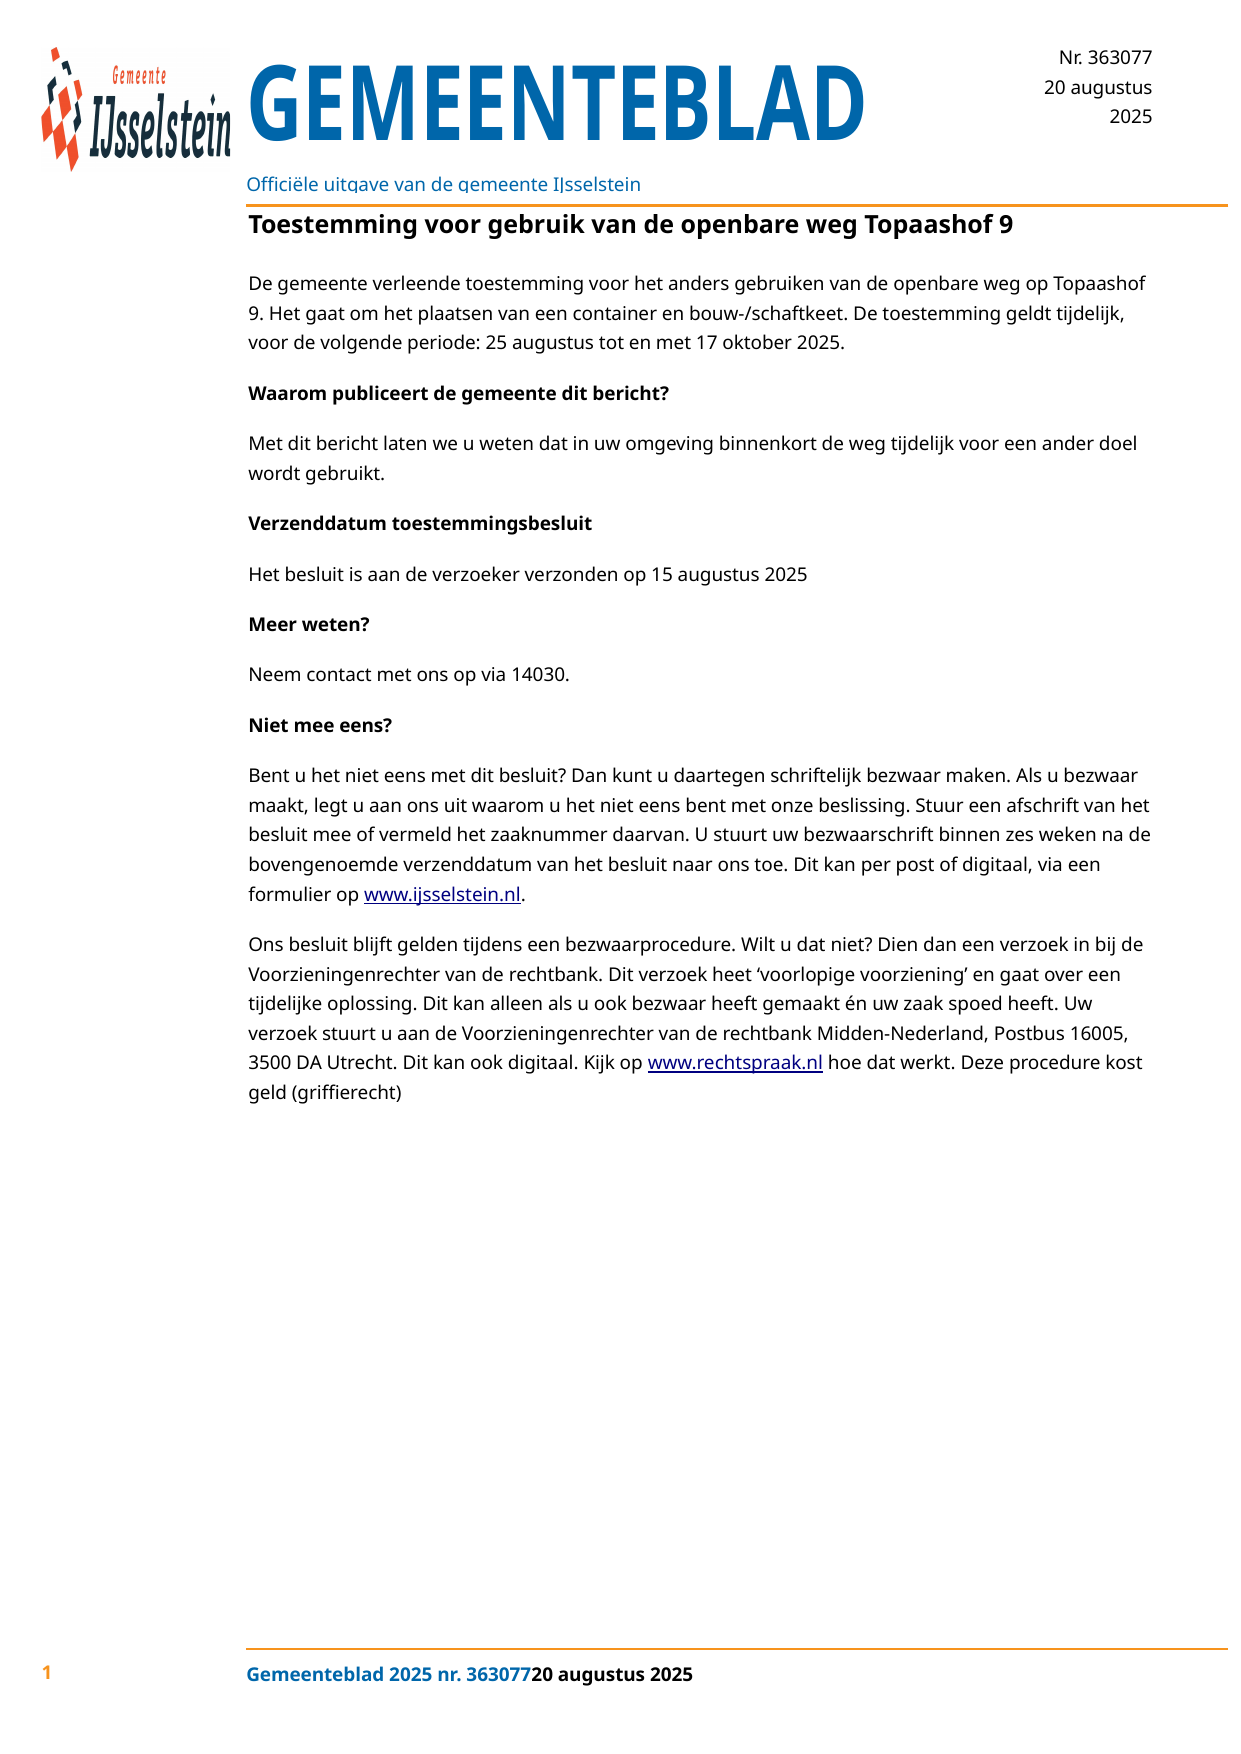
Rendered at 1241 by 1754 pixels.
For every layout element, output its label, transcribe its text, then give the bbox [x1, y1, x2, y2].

text Bent u het niet eens met dit besluit? Dan kunt u daartegen schriftelijk bezwaar maken. Als u bezwaar maakt, legt u aan ons uit waarom u het niet eens bent met onze beslissing. Stuur een afschrift van het besluit mee of vermeld het zaaknummer daarvan. U stuurt uw bezwaarschrift binnen zes weken na de bovengenoemde verzenddatum van het besluit naar ons toe. Dit kan per post of digitaal, via een formulier op www.ijsselstein.nl. [248, 762, 1152, 906]
picture [41, 47, 231, 172]
text Waarom publiceert de gemeente dit bericht? [248, 380, 1152, 406]
text Neem contact met ons op via 14030. [248, 662, 1152, 687]
text De gemeente verleende toestemming voor het anders gebruiken van de openbare weg op Topaashof 9. Het gaat om het plaatsen van een container en bouw-/schaftkeet. De toestemming geldt tijdelijk, voor de volgende periode: 25 augustus tot en met 17 oktober 2025. [248, 270, 1152, 355]
text Met dit bericht laten we u weten dat in uw omgeving binnenkort de weg tijdelijk voor een ander doel wordt gebruikt. [248, 430, 1152, 486]
text Het besluit is aan de verzoeker verzonden op 15 augustus 2025 [248, 561, 1152, 586]
text Ons besluit blijft gelden tijdens een bezwaarprocedure. Wilt u dat niet? Dien dan een verzoek in bij de Voorzieningenrechter van de rechtbank. Dit verzoek heet ‘voorlopige voorziening’ en gaat over een tijdelijke oplossing. Dit kan alleen als u ook bezwaar heeft gemaakt én uw zaak spoed heeft. Uw verzoek stuurt u aan de Voorzieningenrechter van de rechtbank Midden-Nederland, Postbus 16005, 3500 DA Utrecht. Dit kan ook digitaal. Kijk op www.rechtspraak.nl hoe dat werkt. Deze procedure kost geld (griffierecht) [248, 931, 1152, 1105]
text Verzenddatum toestemmingsbesluit [248, 510, 1152, 536]
text Toestemming voor gebruik van de openbare weg Topaashof 9 [248, 207, 1152, 241]
text Niet mee eens? [248, 712, 1152, 738]
text Meer weten? [248, 611, 1152, 637]
